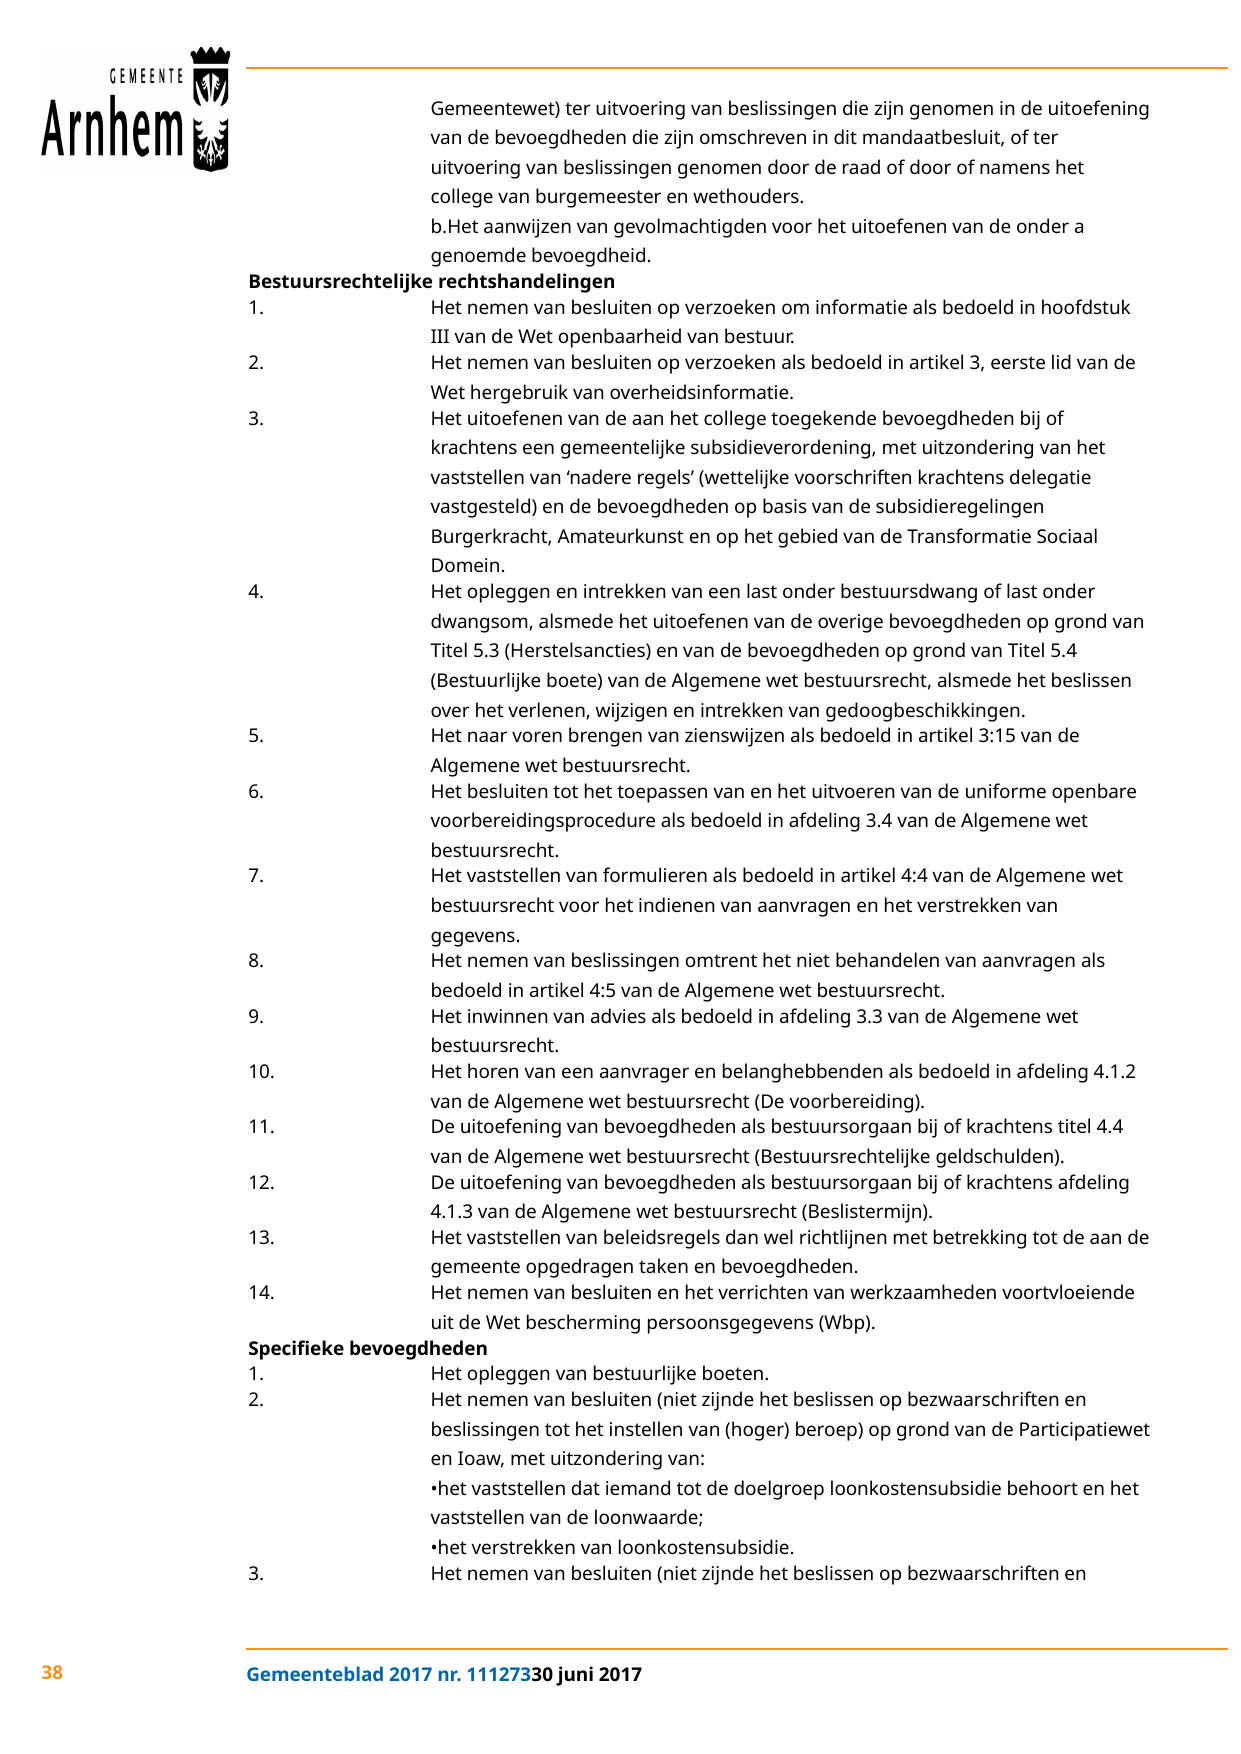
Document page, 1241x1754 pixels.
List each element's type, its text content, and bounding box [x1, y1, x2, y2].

table_cell 14. [248, 1280, 430, 1335]
table_cell 3. [248, 1560, 430, 1586]
table_cell Bestuursrechtelijke rechtshandelingen [248, 269, 1152, 294]
table_cell [248, 95, 430, 268]
table_cell 9. [248, 1003, 430, 1058]
table_cell 8. [248, 948, 430, 1003]
table_cell Het horen van een aanvrager en belanghebbenden als bedoeld in afdeling 4.1.2 van de Algemene wet bestuursrecht (De voorbereiding). [430, 1058, 1152, 1113]
table_cell Het vaststellen van formulieren als bedoeld in artikel 4:4 van de Algemene wet bestuursrecht voor het indienen van aanvragen en het verstrekken van gegevens. [430, 863, 1152, 948]
picture [41, 47, 231, 172]
table_cell Gemeentewet) ter uitvoering van beslissingen die zijn genomen in de uitoefening van de bevoegdheden die zijn omschreven in dit mandaatbesluit, of ter uitvoering van beslissingen genomen door de raad of door of namens het college van burgemeester en wethouders. b.Het aanwijzen van gevolmachtigden voor het uitoefenen van de onder a genoemde bevoegdheid. [430, 95, 1152, 268]
table_cell Het nemen van beslissingen omtrent het niet behandelen van aanvragen als bedoeld in artikel 4:5 van de Algemene wet bestuursrecht. [430, 948, 1152, 1003]
table_cell Het nemen van besluiten (niet zijnde het beslissen op bezwaarschriften en beslissingen tot het instellen van (hoger) beroep) op grond van de Participatiewet en Ioaw, met uitzondering van: •het vaststellen dat iemand tot de doelgroep loonkostensubsidie behoort en het vaststellen van de loonwaarde; •het verstrekken van loonkostensubsidie. [430, 1386, 1152, 1560]
table_cell Het nemen van besluiten op verzoeken om informatie als bedoeld in hoofdstuk III van de Wet openbaarheid van bestuur. [430, 294, 1152, 349]
table_cell 1. [248, 1361, 430, 1386]
table_cell 11. [248, 1114, 430, 1169]
table_cell Specifieke bevoegdheden [248, 1335, 1152, 1361]
table_cell Het opleggen en intrekken van een last onder bestuursdwang of last onder dwangsom, alsmede het uitoefenen van de overige bevoegdheden op grond van Titel 5.3 (Herstelsancties) en van de bevoegdheden op grond van Titel 5.4 (Bestuurlijke boete) van de Algemene wet bestuursrecht, alsmede het beslissen over het verlenen, wijzigen en intrekken van gedoogbeschikkingen. [430, 579, 1152, 722]
table_cell Het inwinnen van advies als bedoeld in afdeling 3.3 van de Algemene wet bestuursrecht. [430, 1003, 1152, 1058]
table_cell Het nemen van besluiten en het verrichten van werkzaamheden voortvloeiende uit de Wet bescherming persoonsgegevens (Wbp). [430, 1280, 1152, 1335]
table_cell Het vaststellen van beleidsregels dan wel richtlijnen met betrekking tot de aan de gemeente opgedragen taken en bevoegdheden. [430, 1224, 1152, 1279]
table_cell 10. [248, 1058, 430, 1113]
table_cell 13. [248, 1224, 430, 1279]
table_cell 3. [248, 405, 430, 578]
table_cell Het opleggen van bestuurlijke boeten. [430, 1361, 1152, 1386]
table_cell De uitoefening van bevoegdheden als bestuursorgaan bij of krachtens titel 4.4 van de Algemene wet bestuursrecht (Bestuursrechtelijke geldschulden). [430, 1114, 1152, 1169]
table_cell 4. [248, 579, 430, 722]
table_cell Het uitoefenen van de aan het college toegekende bevoegdheden bij of krachtens een gemeentelijke subsidieverordening, met uitzondering van het vaststellen van ‘nadere regels’ (wettelijke voorschriften krachtens delegatie vastgesteld) en de bevoegdheden op basis van de subsidieregelingen Burgerkracht, Amateurkunst en op het gebied van de Transformatie Sociaal Domein. [430, 405, 1152, 578]
table_cell 1. [248, 294, 430, 349]
table_cell 5. [248, 723, 430, 778]
table_cell Het nemen van besluiten (niet zijnde het beslissen op bezwaarschriften en [430, 1560, 1152, 1586]
table_cell Het naar voren brengen van zienswijzen als bedoeld in artikel 3:15 van de Algemene wet bestuursrecht. [430, 723, 1152, 778]
table_cell 6. [248, 778, 430, 863]
table_cell 12. [248, 1169, 430, 1224]
table_cell 7. [248, 863, 430, 948]
table_cell Het nemen van besluiten op verzoeken als bedoeld in artikel 3, eerste lid van de Wet hergebruik van overheidsinformatie. [430, 350, 1152, 405]
table_cell 2. [248, 350, 430, 405]
table_cell De uitoefening van bevoegdheden als bestuursorgaan bij of krachtens afdeling 4.1.3 van de Algemene wet bestuursrecht (Beslistermijn). [430, 1169, 1152, 1224]
table_cell 2. [248, 1386, 430, 1560]
table_cell Het besluiten tot het toepassen van en het uitvoeren van de uniforme openbare voorbereidingsprocedure als bedoeld in afdeling 3.4 van de Algemene wet bestuursrecht. [430, 778, 1152, 863]
